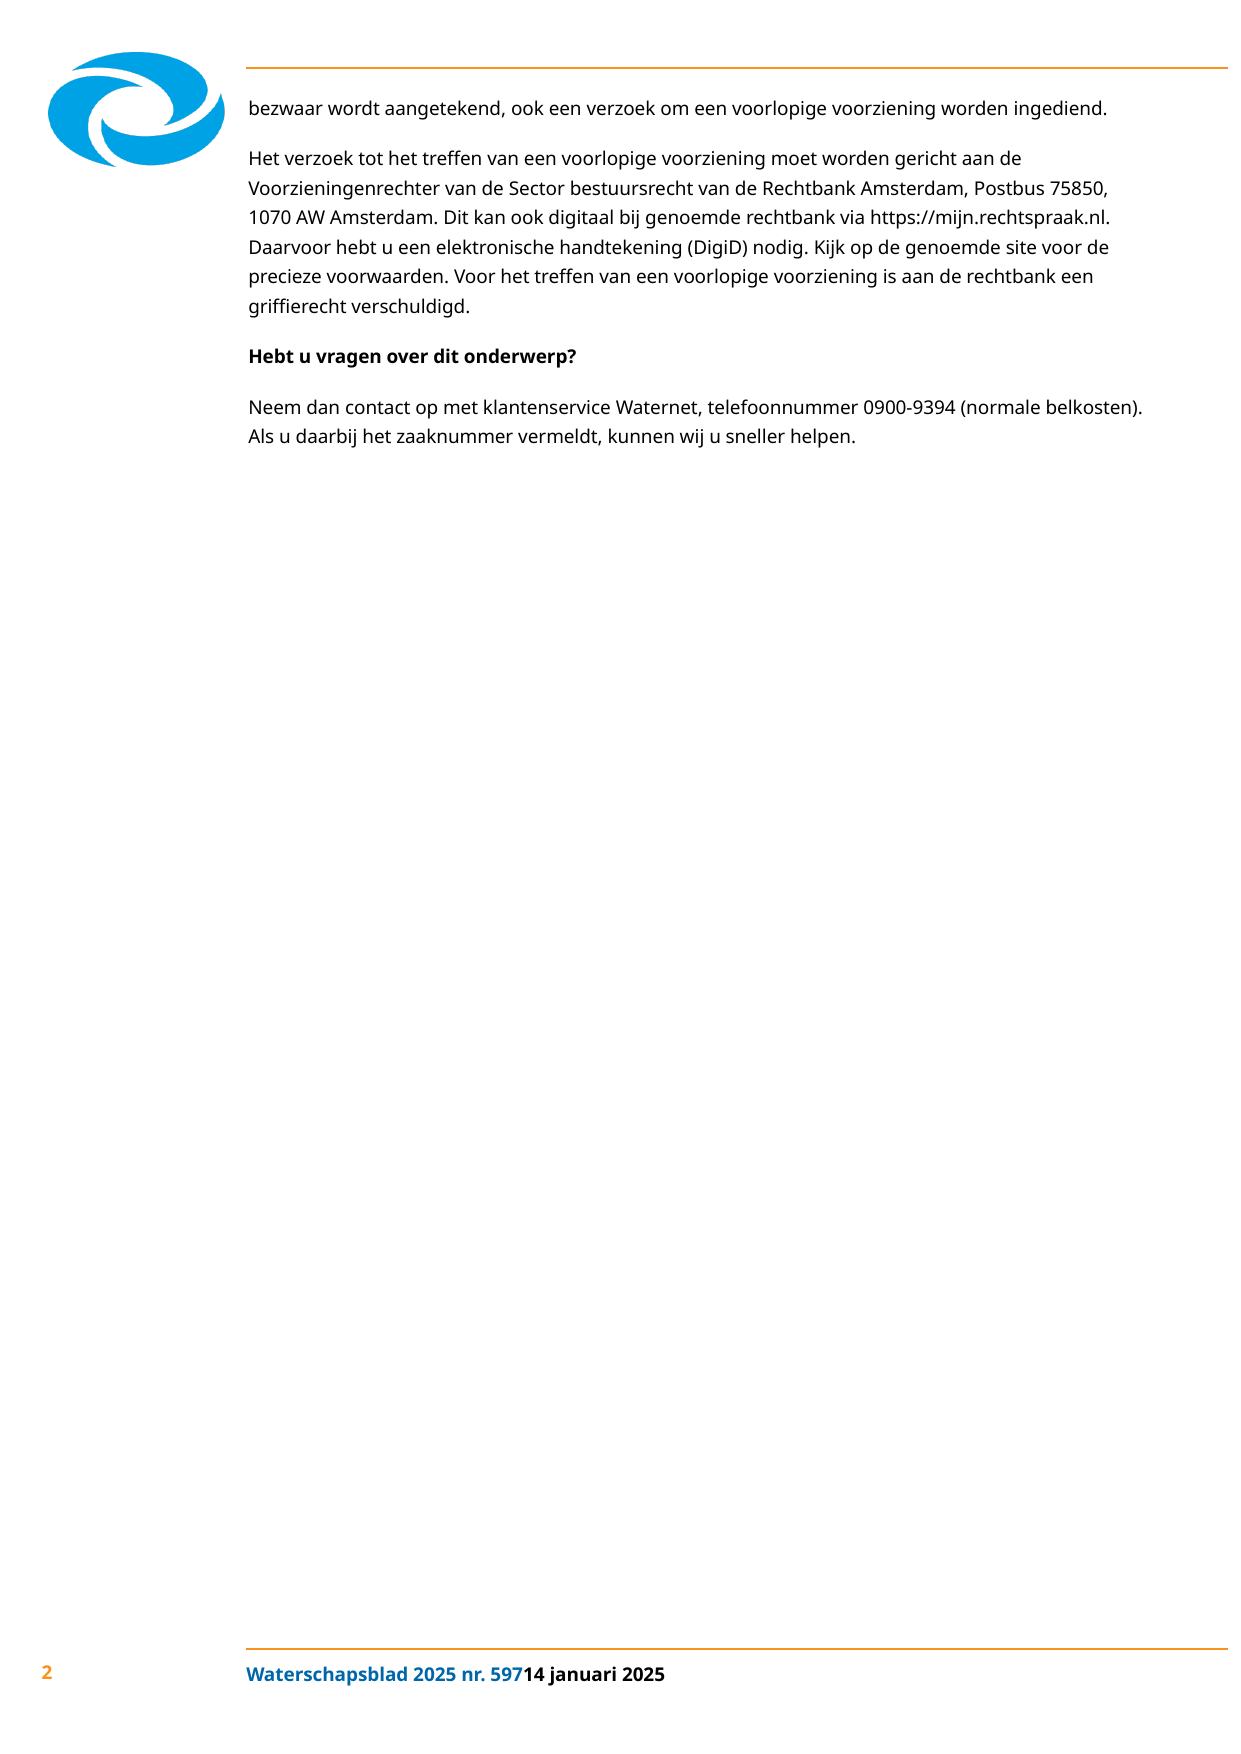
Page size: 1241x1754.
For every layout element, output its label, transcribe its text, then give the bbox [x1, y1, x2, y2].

text Neem dan contact op met klantenservice Waternet, telefoonnummer 0900-9394 (normale belkosten). Als u daarbij het zaaknummer vermeldt, kunnen wij u sneller helpen. [248, 394, 1152, 449]
text bezwaar wordt aangetekend, ook een verzoek om een voorlopige voorziening worden ingediend. [248, 95, 1152, 121]
text Hebt u vragen over dit onderwerp? [248, 343, 1152, 369]
picture [41, 47, 231, 172]
text Het verzoek tot het treffen van een voorlopige voorziening moet worden gericht aan de Voorzieningenrechter van de Sector bestuursrecht van de Rechtbank Amsterdam, Postbus 75850, 1070 AW Amsterdam. Dit kan ook digitaal bij genoemde rechtbank via https://mijn.rechtspraak.nl. Daarvoor hebt u een elektronische handtekening (DigiD) nodig. Kijk op de genoemde site voor de precieze voorwaarden. Voor het treffen van een voorlopige voorziening is aan de rechtbank een griffierecht verschuldigd. [248, 145, 1152, 319]
